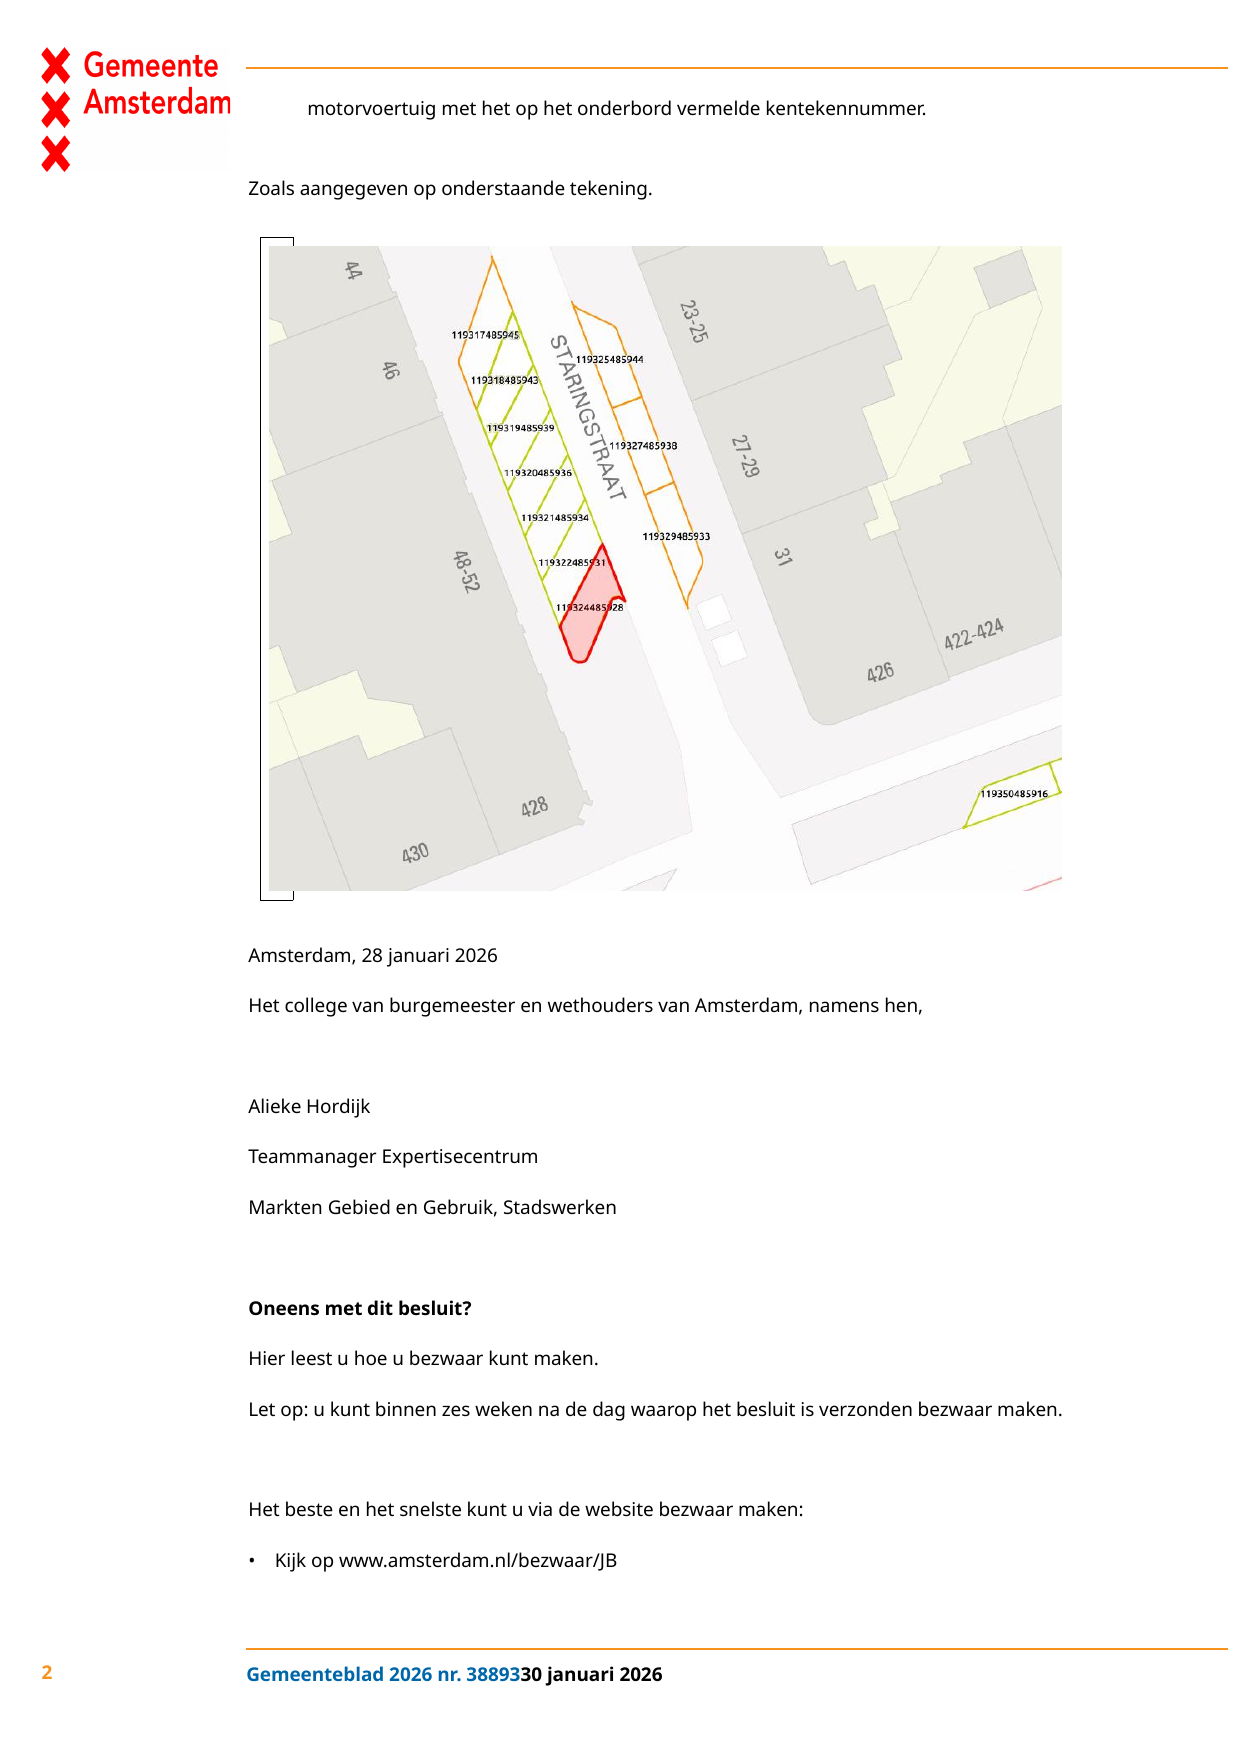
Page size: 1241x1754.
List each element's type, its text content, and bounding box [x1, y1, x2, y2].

text • Kijk op www.amsterdam.nl/bezwaar/JB [248, 1547, 1152, 1573]
picture [41, 47, 231, 172]
text Hier leest u hoe u bezwaar kunt maken. [248, 1345, 1152, 1371]
text Zoals aangegeven op onderstaande tekening. [248, 175, 1152, 201]
text Het college van burgemeester en wethouders van Amsterdam, namens hen, [248, 992, 1152, 1018]
text Let op: u kunt binnen zes weken na de dag waarop het besluit is verzonden bezwaar maken. [248, 1396, 1152, 1422]
text Amsterdam, 28 januari 2026 [248, 942, 1152, 968]
list motorvoertuig met het op het onderbord vermelde kentekennummer. [248, 95, 1152, 121]
picture [268, 246, 1062, 891]
text Teammanager Expertisecentrum [248, 1144, 1152, 1169]
text Markten Gebied en Gebruik, Stadswerken [248, 1194, 1152, 1220]
text Het beste en het snelste kunt u via de website bezwaar maken: [248, 1497, 1152, 1522]
text Alieke Hordijk [248, 1093, 1152, 1119]
text Oneens met dit besluit? [248, 1295, 1152, 1321]
